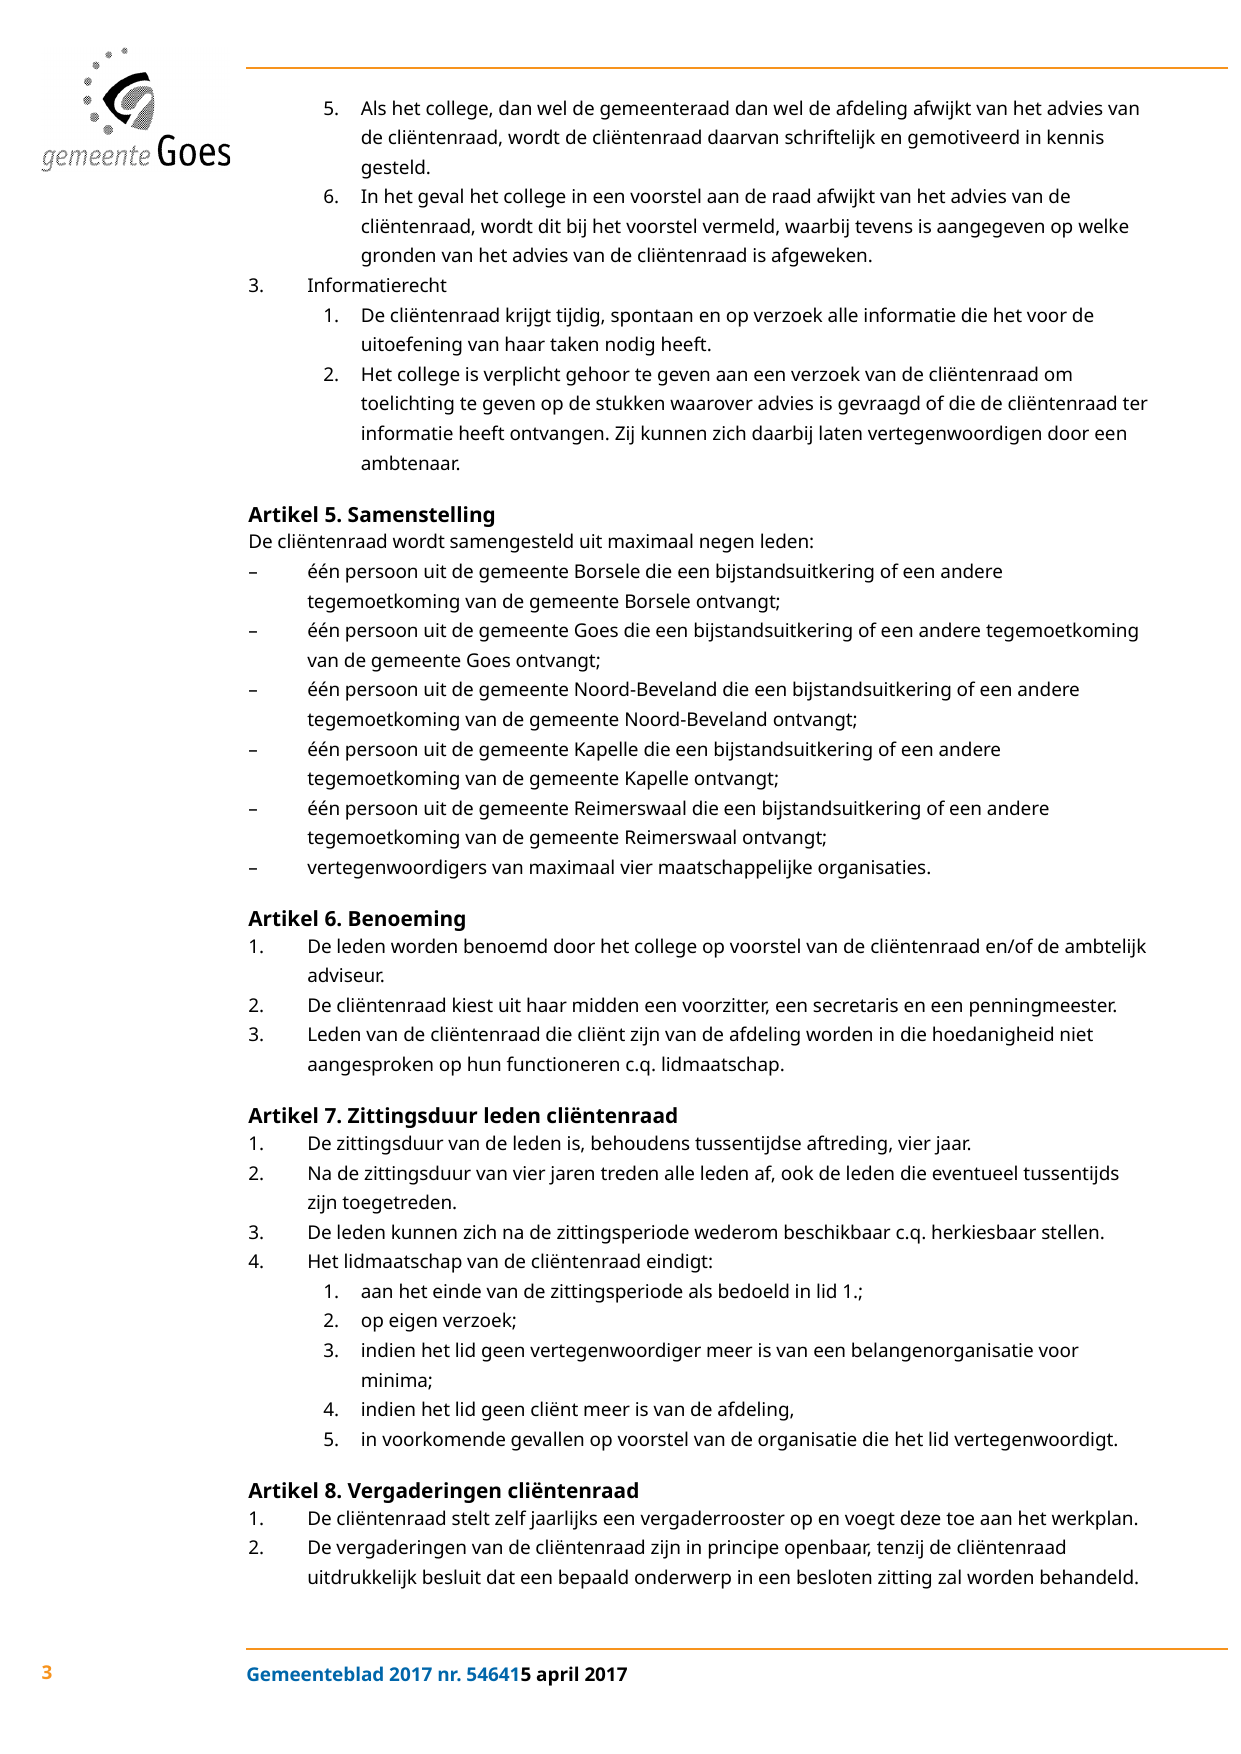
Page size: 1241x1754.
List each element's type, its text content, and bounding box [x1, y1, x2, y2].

list indien het lid geen cliënt meer is van de afdeling, [323, 1396, 1152, 1422]
list De cliëntenraad krijgt tijdig, spontaan en op verzoek alle informatie die het voor de uitoefening van haar taken nodig heeft. [323, 302, 1152, 357]
picture [41, 47, 231, 172]
list Informatierecht [248, 272, 1152, 298]
list Leden van de cliëntenraad die cliënt zijn van de afdeling worden in die hoedanigheid niet aangesproken op hun functioneren c.q. lidmaatschap. [248, 1022, 1152, 1077]
text De cliëntenraad wordt samengesteld uit maximaal negen leden: [248, 529, 1152, 554]
list één persoon uit de gemeente Noord-Beveland die een bijstandsuitkering of een andere tegemoetkoming van de gemeente Noord-Beveland ontvangt; [248, 677, 1152, 732]
list Het lidmaatschap van de cliëntenraad eindigt: [248, 1248, 1152, 1274]
list De zittingsduur van de leden is, behoudens tussentijdse aftreding, vier jaar. [248, 1130, 1152, 1156]
list Na de zittingsduur van vier jaren treden alle leden af, ook de leden die eventueel tussentijds zijn toegetreden. [248, 1160, 1152, 1215]
text Artikel 8. Vergaderingen cliëntenraad [248, 1476, 1152, 1505]
list In het geval het college in een voorstel aan de raad afwijkt van het advies van de cliëntenraad, wordt dit bij het voorstel vermeld, waarbij tevens is aangegeven op welke gronden van het advies van de cliëntenraad is afgeweken. [323, 183, 1152, 268]
list De leden kunnen zich na de zittingsperiode wederom beschikbaar c.q. herkiesbaar stellen. [248, 1219, 1152, 1244]
list Het college is verplicht gehoor te geven aan een verzoek van de cliëntenraad om toelichting te geven op de stukken waarover advies is gevraagd of die de cliëntenraad ter informatie heeft ontvangen. Zij kunnen zich daarbij laten vertegenwoordigen door een ambtenaar. [323, 361, 1152, 476]
list één persoon uit de gemeente Reimerswaal die een bijstandsuitkering of een andere tegemoetkoming van de gemeente Reimerswaal ontvangt; [248, 795, 1152, 850]
text Artikel 6. Benoeming [248, 904, 1152, 933]
text Artikel 7. Zittingsduur leden cliëntenraad [248, 1102, 1152, 1130]
list De cliëntenraad stelt zelf jaarlijks een vergaderrooster op en voegt deze toe aan het werkplan. [248, 1505, 1152, 1531]
list indien het lid geen vertegenwoordiger meer is van een belangenorganisatie voor minima; [323, 1337, 1152, 1392]
list Als het college, dan wel de gemeenteraad dan wel de afdeling afwijkt van het advies van de cliëntenraad, wordt de cliëntenraad daarvan schriftelijk en gemotiveerd in kennis gesteld. [323, 95, 1152, 180]
list aan het einde van de zittingsperiode als bedoeld in lid 1.; [323, 1278, 1152, 1304]
list De leden worden benoemd door het college op voorstel van de cliëntenraad en/of de ambtelijk adviseur. [248, 933, 1152, 988]
list één persoon uit de gemeente Borsele die een bijstandsuitkering of een andere [248, 558, 1152, 584]
list vertegenwoordigers van maximaal vier maatschappelijke organisaties. [248, 854, 1152, 880]
text Artikel 5. Samenstelling [248, 500, 1152, 529]
list één persoon uit de gemeente Goes die een bijstandsuitkering of een andere tegemoetkoming van de gemeente Goes ontvangt; [248, 617, 1152, 673]
list één persoon uit de gemeente Kapelle die een bijstandsuitkering of een andere tegemoetkoming van de gemeente Kapelle ontvangt; [248, 736, 1152, 791]
list op eigen verzoek; [323, 1308, 1152, 1333]
list De cliëntenraad kiest uit haar midden een voorzitter, een secretaris en een penningmeester. [248, 992, 1152, 1018]
list in voorkomende gevallen op voorstel van de organisatie die het lid vertegenwoordigt. [323, 1426, 1152, 1452]
list tegemoetkoming van de gemeente Borsele ontvangt; [248, 588, 1152, 613]
list De vergaderingen van de cliëntenraad zijn in principe openbaar, tenzij de cliëntenraad uitdrukkelijk besluit dat een bepaald onderwerp in een besloten zitting zal worden behandeld. [248, 1534, 1152, 1590]
